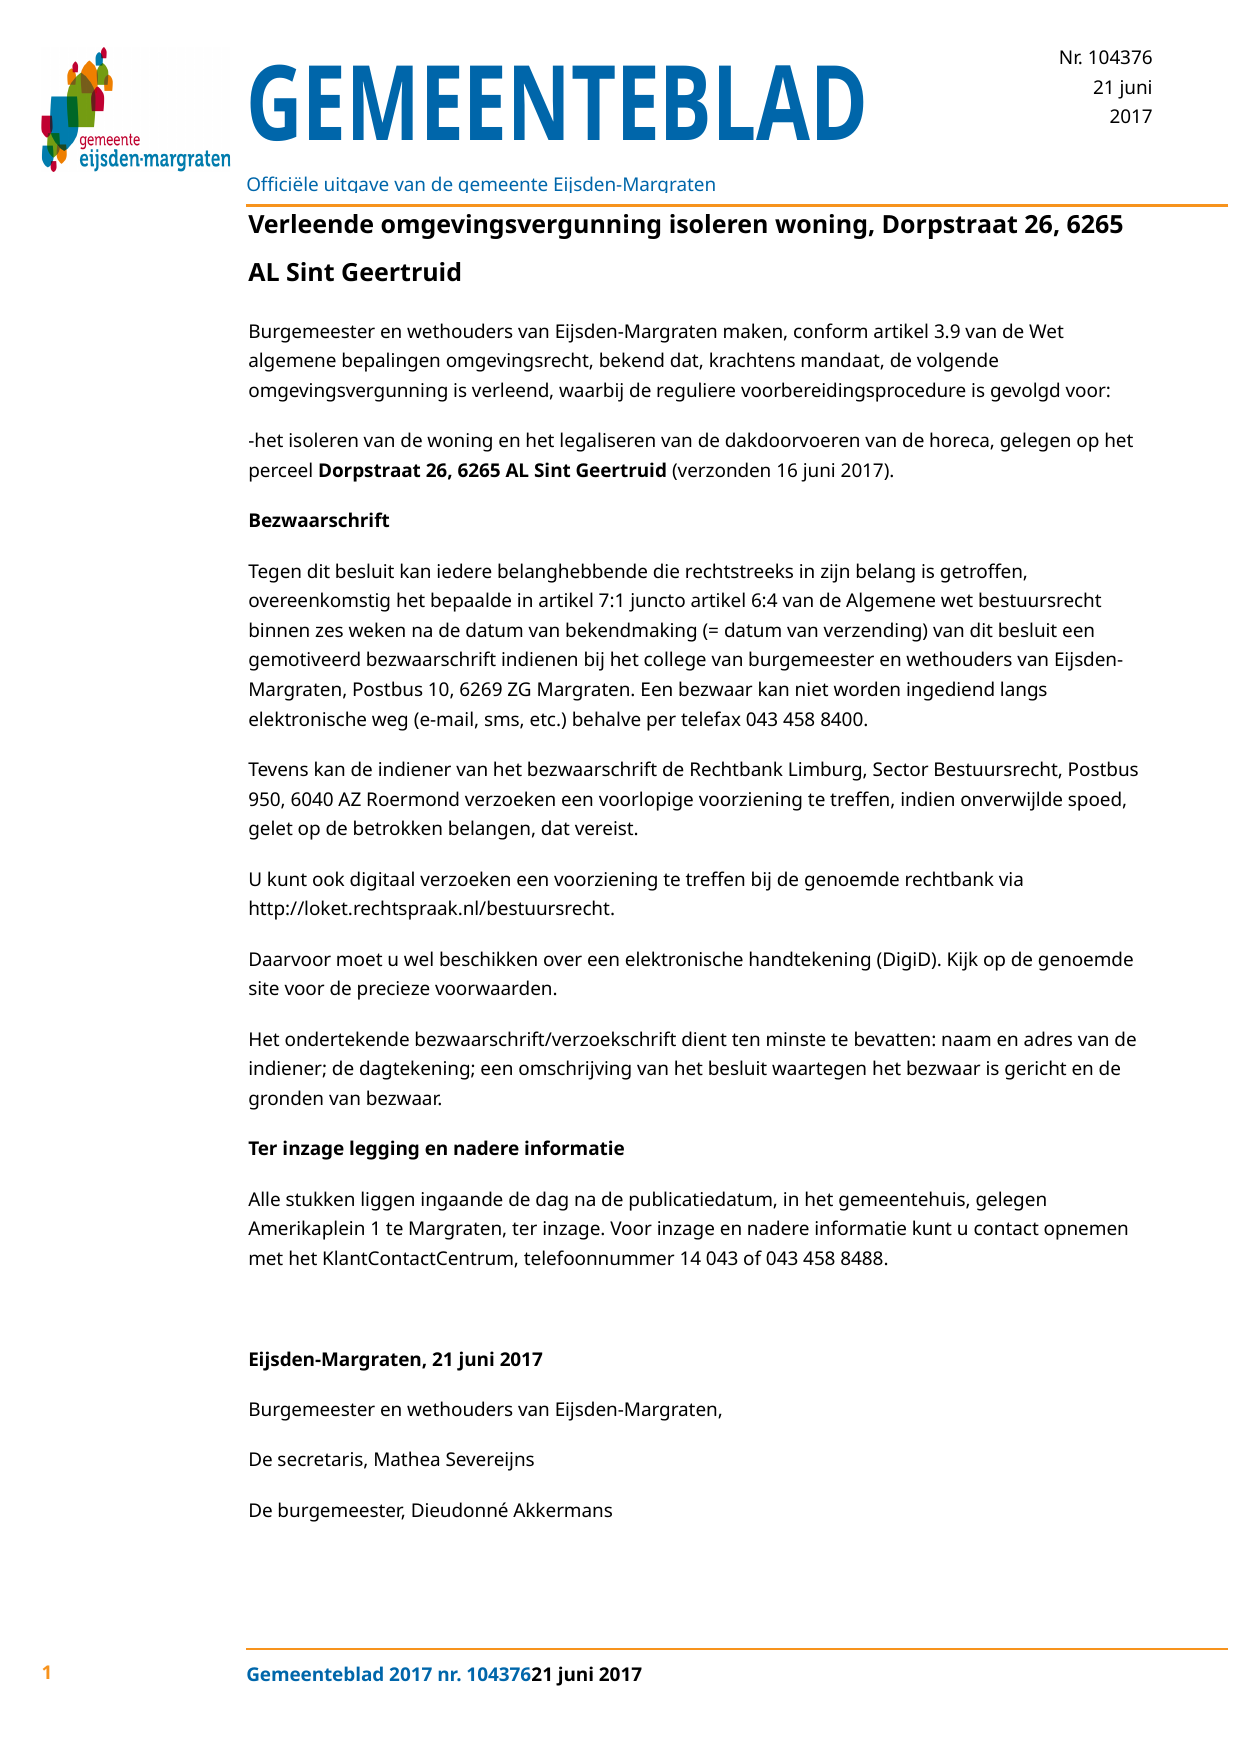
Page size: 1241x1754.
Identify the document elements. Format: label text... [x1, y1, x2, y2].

text Alle stukken liggen ingaande de dag na de publicatiedatum, in het gemeentehuis, gelegen Amerikaplein 1 te Margraten, ter inzage. Voor inzage en nadere informatie kunt u contact opnemen met het KlantContactCentrum, telefoonnummer 14 043 of 043 458 8488. [248, 1186, 1152, 1271]
text Bezwaarschrift [248, 507, 1152, 533]
text U kunt ook digitaal verzoeken een voorziening te treffen bij de genoemde rechtbank via http://loket.rechtspraak.nl/bestuursrecht. [248, 866, 1152, 921]
text De burgemeester, Dieudonné Akkermans [248, 1497, 1152, 1523]
text Tevens kan de indiener van het bezwaarschrift de Rechtbank Limburg, Sector Bestuursrecht, Postbus 950, 6040 AZ Roermond verzoeken een voorlopige voorziening te treffen, indien onverwijlde spoed, gelet op de betrokken belangen, dat vereist. [248, 756, 1152, 841]
text Ter inzage legging en nadere informatie [248, 1135, 1152, 1161]
text Burgemeester en wethouders van Eijsden-Margraten, [248, 1396, 1152, 1422]
text Het ondertekende bezwaarschrift/verzoekschrift dient ten minste te bevatten: naam en adres van de indiener; de dagtekening; een omschrijving van het besluit waartegen het bezwaar is gericht en de gronden van bezwaar. [248, 1026, 1152, 1111]
text Verleende omgevingsvergunning isoleren woning, Dorpstraat 26, 6265 AL Sint Geertruid [248, 207, 1152, 288]
text Eijsden-Margraten, 21 juni 2017 [248, 1346, 1152, 1372]
text De secretaris, Mathea Severeijns [248, 1447, 1152, 1472]
text Daarvoor moet u wel beschikken over een elektronische handtekening (DigiD). Kijk op de genoemde site voor de precieze voorwaarden. [248, 946, 1152, 1001]
text -het isoleren van de woning en het legaliseren van de dakdoorvoeren van de horeca, gelegen op het perceel Dorpstraat 26, 6265 AL Sint Geertruid (verzonden 16 juni 2017). [248, 427, 1152, 483]
text Burgemeester en wethouders van Eijsden-Margraten maken, conform artikel 3.9 van de Wet algemene bepalingen omgevingsrecht, bekend dat, krachtens mandaat, de volgende omgevingsvergunning is verleend, waarbij de reguliere voorbereidingsprocedure is gevolgd voor: [248, 318, 1152, 403]
text Tegen dit besluit kan iedere belanghebbende die rechtstreeks in zijn belang is getroffen, overeenkomstig het bepaalde in artikel 7:1 juncto artikel 6:4 van de Algemene wet bestuursrecht binnen zes weken na de datum van bekendmaking (= datum van verzending) van dit besluit een gemotiveerd bezwaarschrift indienen bij het college van burgemeester en wethouders van Eijsden-Margraten, Postbus 10, 6269 ZG Margraten. Een bezwaar kan niet worden ingediend langs elektronische weg (e-mail, sms, etc.) behalve per telefax 043 458 8400. [248, 558, 1152, 732]
picture [41, 47, 231, 172]
